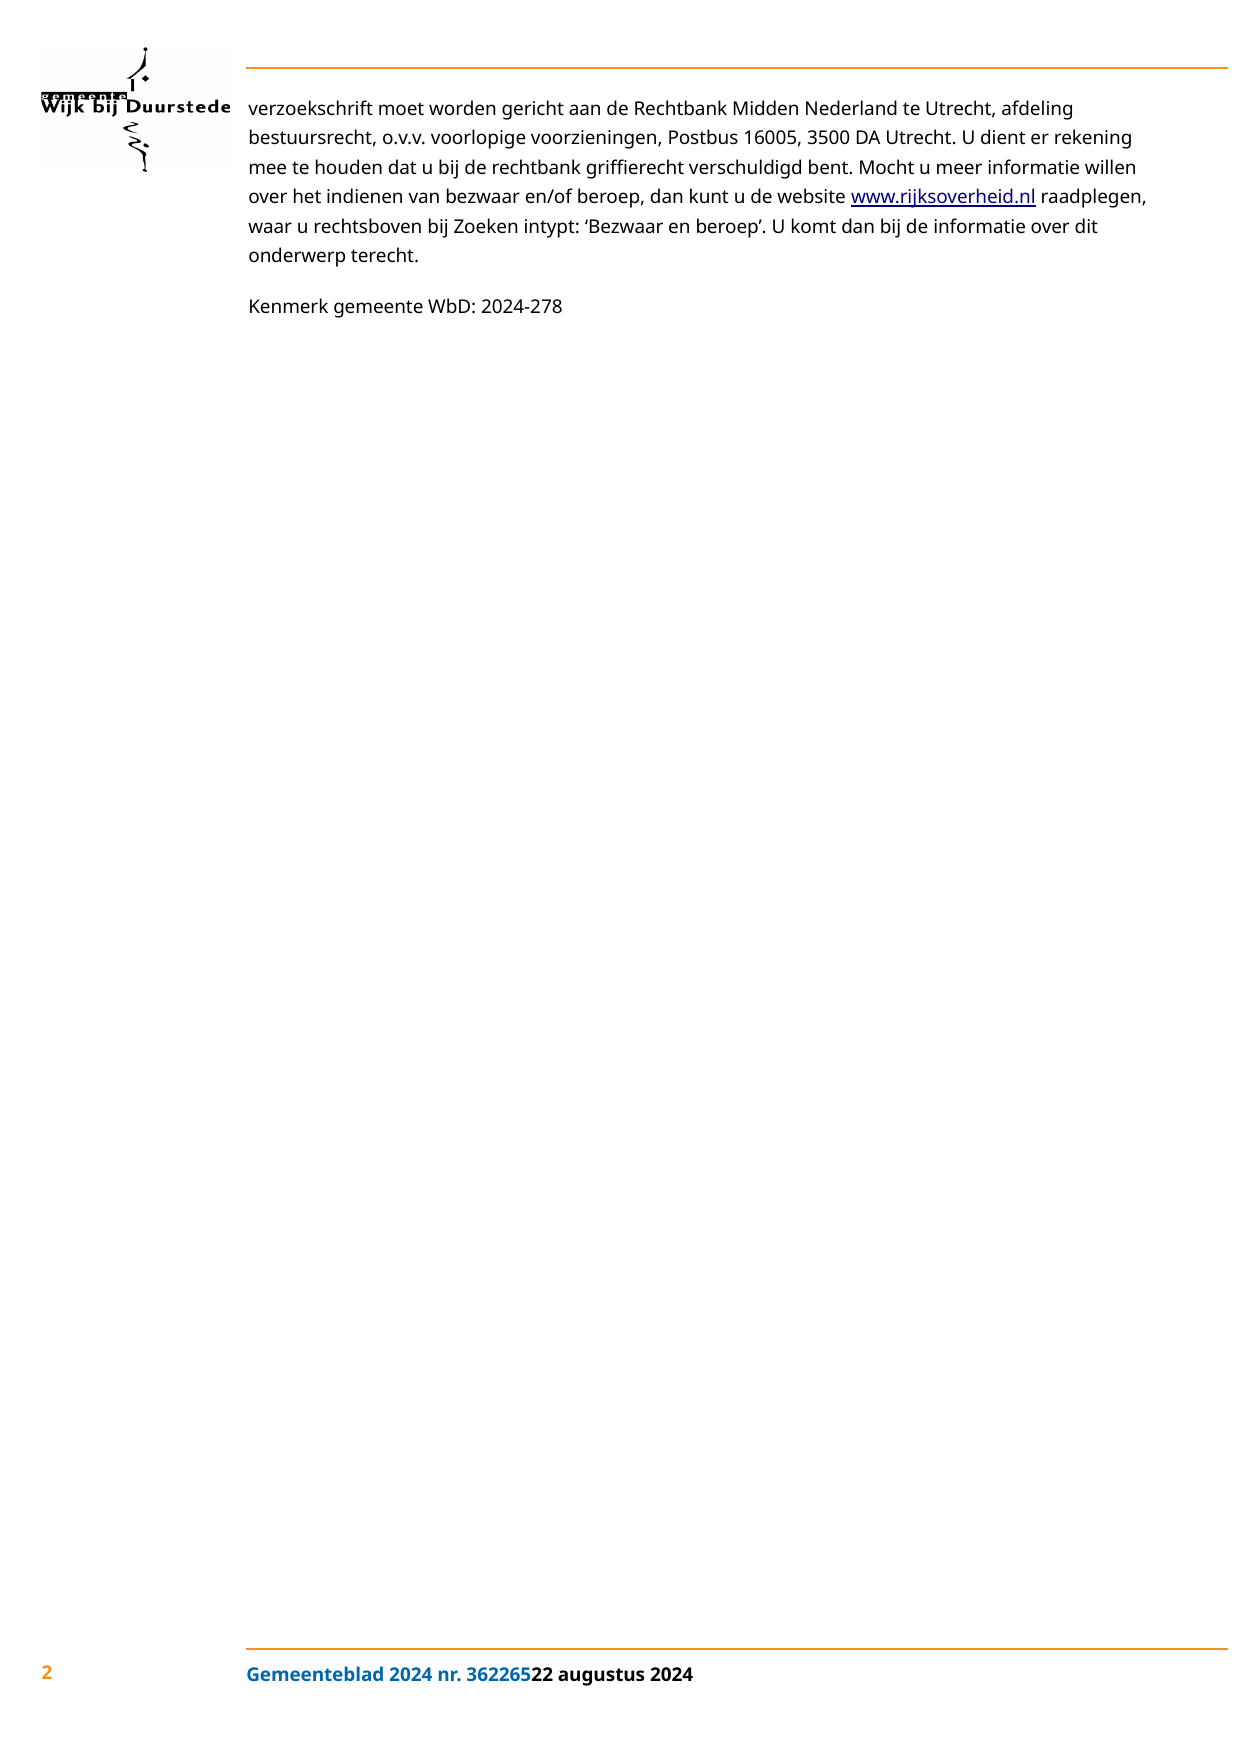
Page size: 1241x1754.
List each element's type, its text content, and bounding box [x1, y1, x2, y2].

picture [41, 47, 231, 172]
text verzoekschrift moet worden gericht aan de Rechtbank Midden Nederland te Utrecht, afdeling bestuursrecht, o.v.v. voorlopige voorzieningen, Postbus 16005, 3500 DA Utrecht. U dient er rekening mee te houden dat u bij de rechtbank griffierecht verschuldigd bent. Mocht u meer informatie willen over het indienen van bezwaar en/of beroep, dan kunt u de website www.rijksoverheid.nl raadplegen, waar u rechtsboven bij Zoeken intypt: ‘Bezwaar en beroep’. U komt dan bij de informatie over dit onderwerp terecht. [248, 95, 1152, 268]
text Kenmerk gemeente WbD: 2024-278 [248, 293, 1152, 319]
